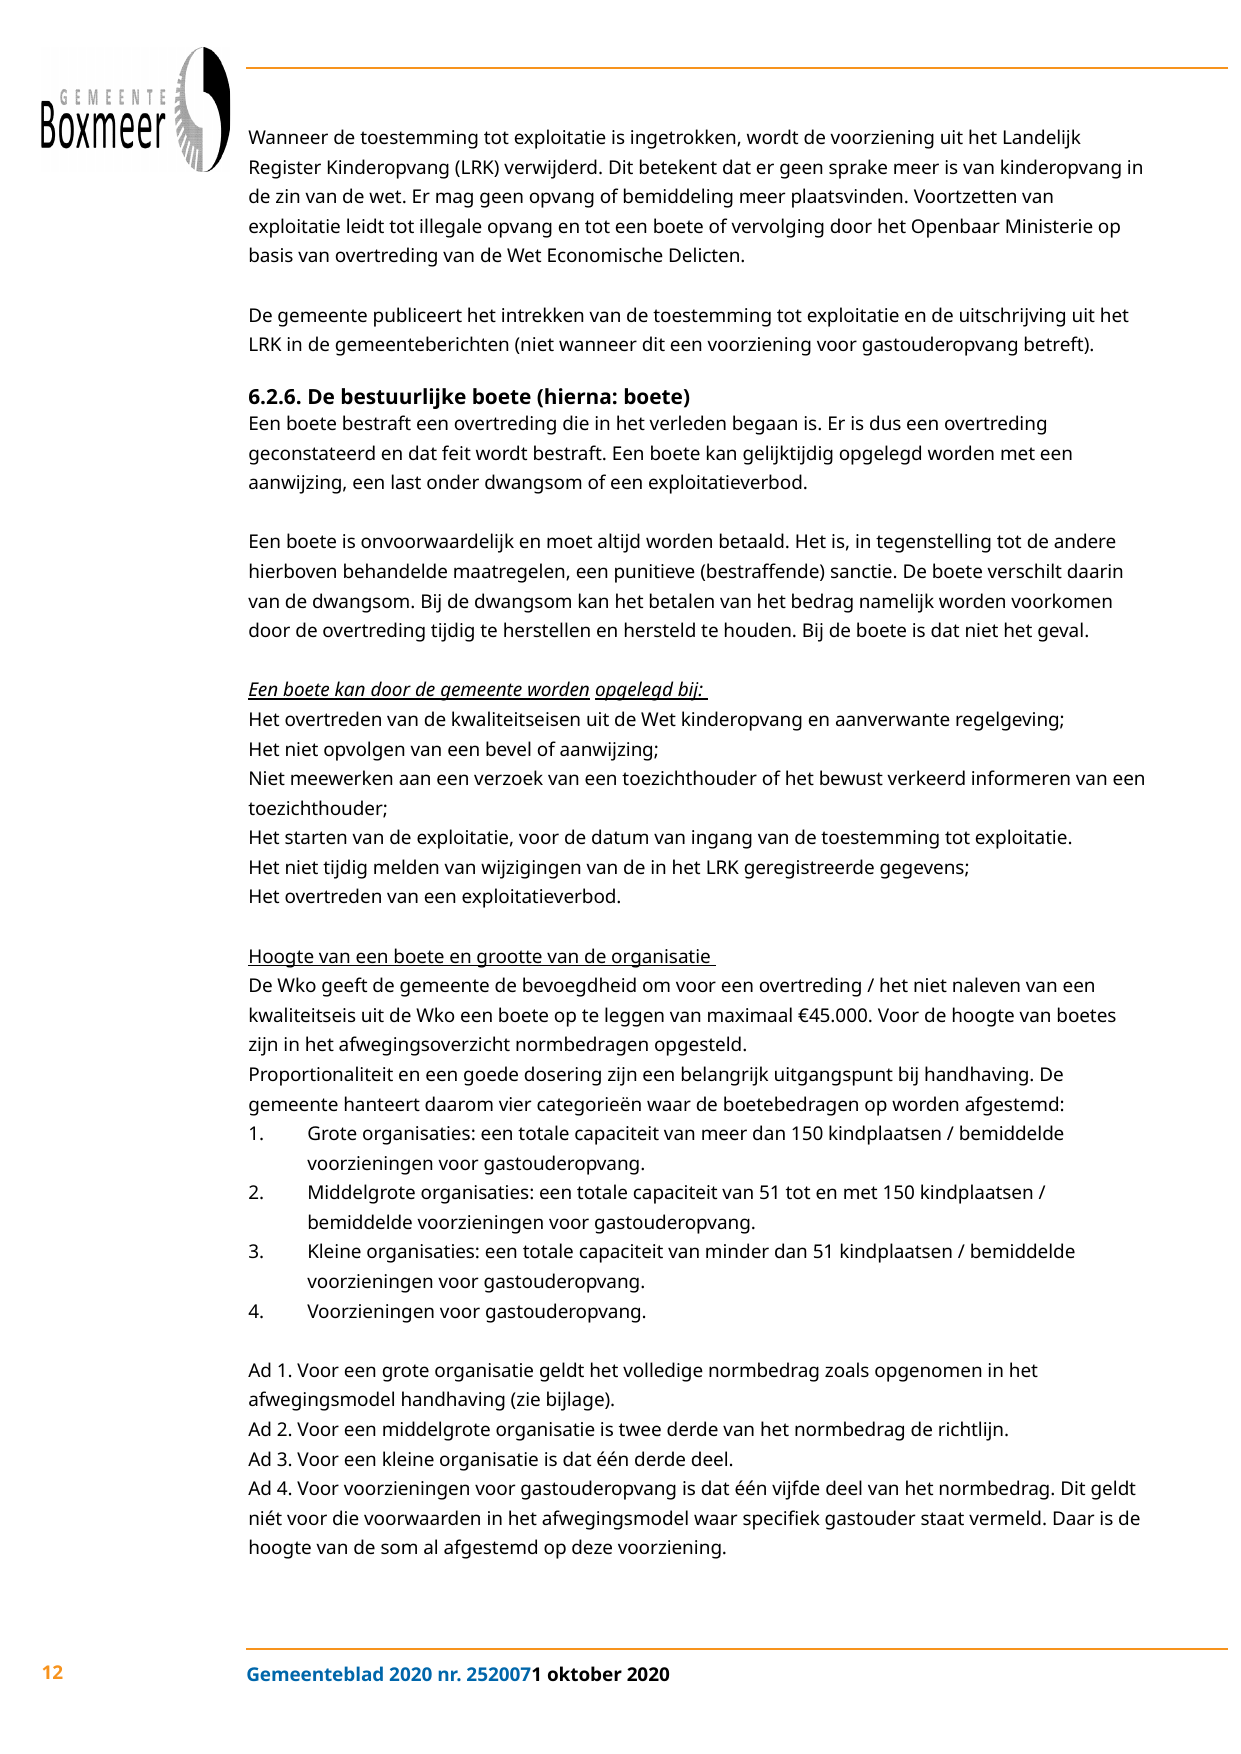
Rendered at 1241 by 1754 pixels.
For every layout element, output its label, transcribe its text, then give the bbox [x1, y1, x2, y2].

text Een boete is onvoorwaardelijk en moet altijd worden betaald. Het is, in tegenstelling tot de andere hierboven behandelde maatregelen, een punitieve (bestraffende) sanctie. De boete verschilt daarin van de dwangsom. Bij de dwangsom kan het betalen van het bedrag namelijk worden voorkomen door de overtreding tijdig te herstellen en hersteld te houden. Bij de boete is dat niet het geval. [248, 529, 1152, 643]
text 6.2.6. De bestuurlijke boete (hierna: boete) [248, 382, 1152, 410]
text Wanneer de toestemming tot exploitatie is ingetrokken, wordt de voorziening uit het Landelijk Register Kinderopvang (LRK) verwijderd. Dit betekent dat er geen sprake meer is van kinderopvang in de zin van de wet. Er mag geen opvang of bemiddeling meer plaatsvinden. Voortzetten van exploitatie leidt tot illegale opvang en tot een boete of vervolging door het Openbaar Ministerie op basis van overtreding van de Wet Economische Delicten. [248, 124, 1152, 268]
text Het niet tijdig melden van wijzigingen van de in het LRK geregistreerde gegevens; [248, 854, 1152, 880]
list Kleine organisaties: een totale capaciteit van minder dan 51 kindplaatsen / bemiddelde voorzieningen voor gastouderopvang. [248, 1239, 1152, 1294]
text De gemeente publiceert het intrekken van de toestemming tot exploitatie en de uitschrijving uit het LRK in de gemeenteberichten (niet wanneer dit een voorziening voor gastouderopvang betreft). [248, 302, 1152, 357]
text Een boete kan door de gemeente worden opgelegd bij: [248, 677, 1152, 702]
text Het starten van de exploitatie, voor de datum van ingang van de toestemming tot exploitatie. [248, 824, 1152, 850]
text Ad 2. Voor een middelgrote organisatie is twee derde van het normbedrag de richtlijn. [248, 1416, 1152, 1442]
text Een boete bestraft een overtreding die in het verleden begaan is. Er is dus een overtreding geconstateerd en dat feit wordt bestraft. Een boete kan gelijktijdig opgelegd worden met een aanwijzing, een last onder dwangsom of een exploitatieverbod. [248, 410, 1152, 495]
list Voorzieningen voor gastouderopvang. [248, 1298, 1152, 1323]
list Middelgrote organisaties: een totale capaciteit van 51 tot en met 150 kindplaatsen / bemiddelde voorzieningen voor gastouderopvang. [248, 1179, 1152, 1235]
text De Wko geeft de gemeente de bevoegdheid om voor een overtreding / het niet naleven van een kwaliteitseis uit de Wko een boete op te leggen van maximaal €45.000. Voor de hoogte van boetes zijn in het afwegingsoverzicht normbedragen opgesteld. [248, 972, 1152, 1057]
text Niet meewerken aan een verzoek van een toezichthouder of het bewust verkeerd informeren van een toezichthouder; [248, 765, 1152, 821]
text Ad 1. Voor een grote organisatie geldt het volledige normbedrag zoals opgenomen in het afwegingsmodel handhaving (zie bijlage). [248, 1357, 1152, 1412]
text Het overtreden van een exploitatieverbod. [248, 884, 1152, 909]
text Ad 4. Voor voorzieningen voor gastouderopvang is dat één vijfde deel van het normbedrag. Dit geldt niét voor die voorwaarden in het afwegingsmodel waar specifiek gastouder staat vermeld. Daar is de hoogte van de som al afgestemd op deze voorziening. [248, 1475, 1152, 1560]
text Hoogte van een boete en grootte van de organisatie [248, 943, 1152, 968]
list Grote organisaties: een totale capaciteit van meer dan 150 kindplaatsen / bemiddelde voorzieningen voor gastouderopvang. [248, 1120, 1152, 1176]
text Het overtreden van de kwaliteitseisen uit de Wet kinderopvang en aanverwante regelgeving; [248, 706, 1152, 732]
picture [41, 47, 231, 172]
text Ad 3. Voor een kleine organisatie is dat één derde deel. [248, 1446, 1152, 1471]
text Het niet opvolgen van een bevel of aanwijzing; [248, 736, 1152, 761]
text Proportionaliteit en een goede dosering zijn een belangrijk uitgangspunt bij handhaving. De gemeente hanteert daarom vier categorieën waar de boetebedragen op worden afgestemd: [248, 1061, 1152, 1116]
